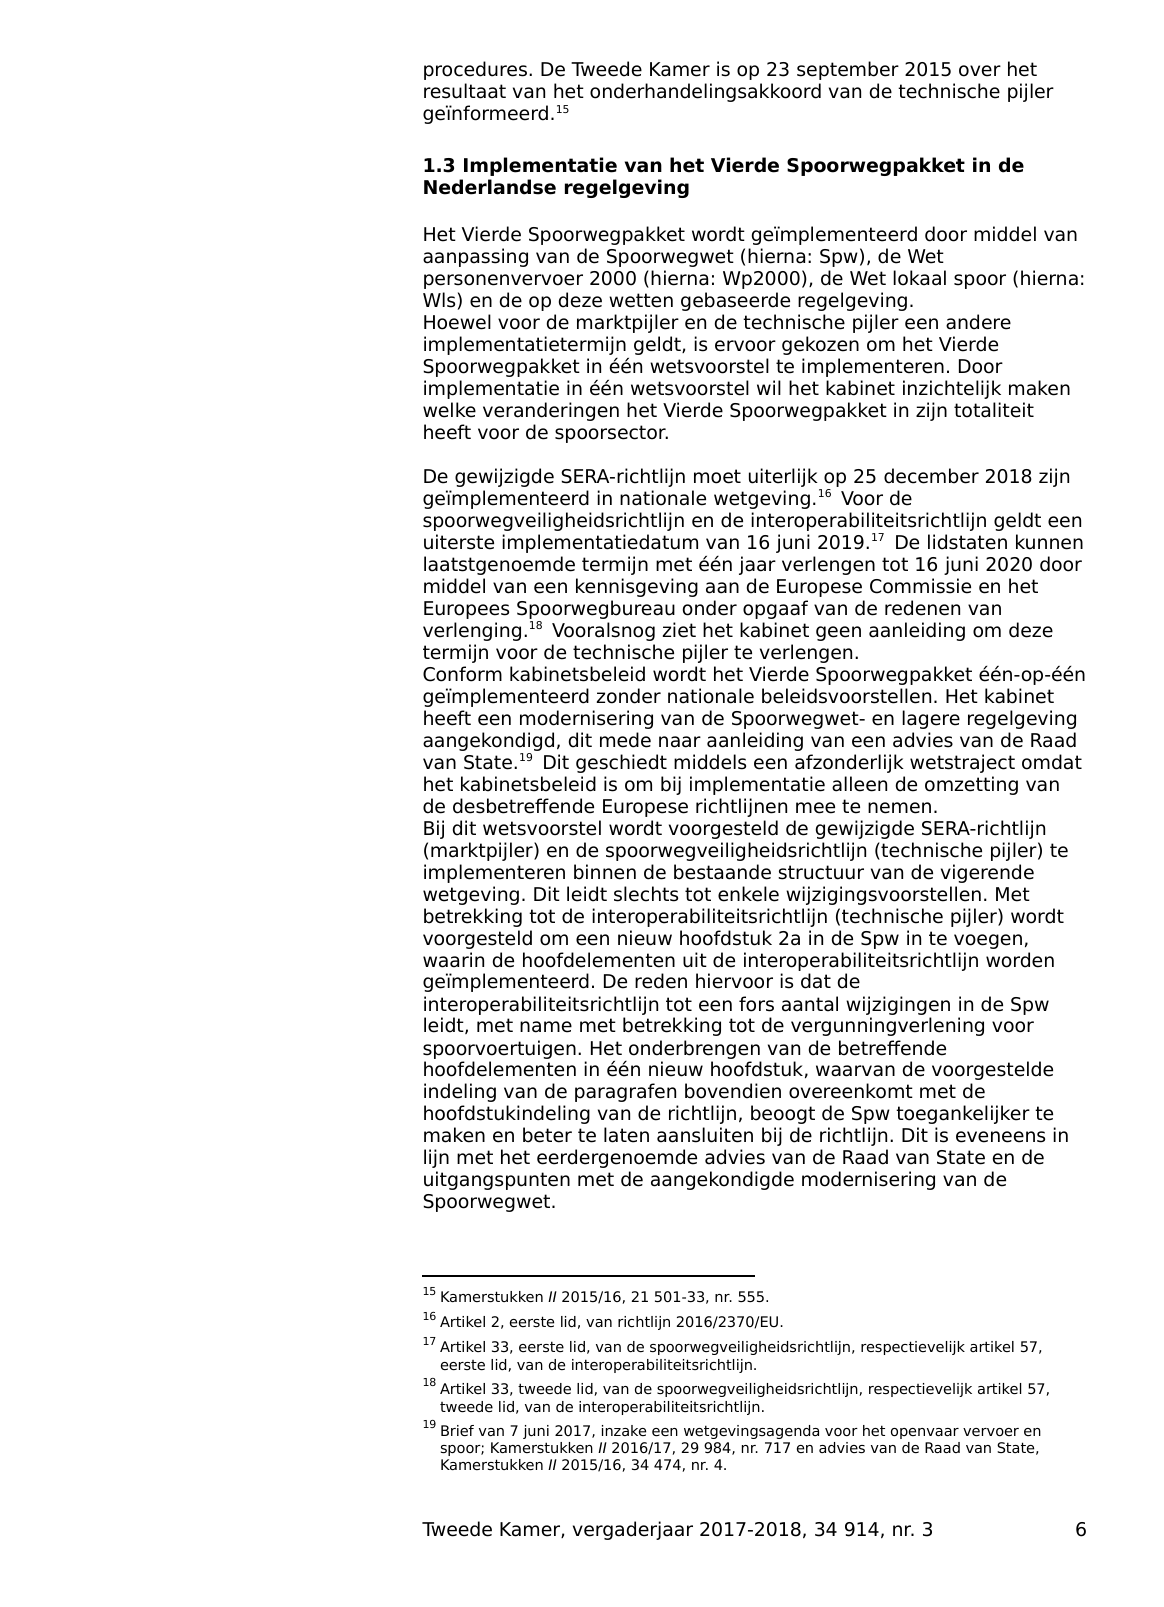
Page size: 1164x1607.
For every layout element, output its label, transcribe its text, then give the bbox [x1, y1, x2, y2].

text Kamerstukken II 2015/16, 21 501-33, nr. 555. [422, 1285, 1087, 1307]
text De gewijzigde SERA-richtlijn moet uiterlijk op 25 december 2018 zijn geïmplementeerd in nationale wetgeving. Voor de spoorwegveiligheidsrichtlijn en de interoperabiliteitsrichtlijn geldt een uiterste implementatiedatum van 16 juni 2019. De lidstaten kunnen laatstgenoemde termijn met één jaar verlengen tot 16 juni 2020 door middel van een kennisgeving aan de Europese Commissie en het Europees Spoorwegbureau onder opgaaf van de redenen van verlenging. Vooralsnog ziet het kabinet geen aanleiding om deze termijn voor de technische pijler te verlengen. [422, 466, 1087, 664]
text Brief van 7 juni 2017, inzake een wetgevingsagenda voor het openvaar vervoer en spoor; Kamerstukken II 2016/17, 29 984, nr. 717 en advies van de Raad van State, Kamerstukken II 2015/16, 34 474, nr. 4. [422, 1418, 1087, 1474]
text Hoewel voor de marktpijler en de technische pijler een andere implementatietermijn geldt, is ervoor gekozen om het Vierde Spoorwegpakket in één wetsvoorstel te implementeren. Door implementatie in één wetsvoorstel wil het kabinet inzichtelijk maken welke veranderingen het Vierde Spoorwegpakket in zijn totaliteit heeft voor de spoorsector. [422, 312, 1087, 444]
text Het Vierde Spoorwegpakket wordt geïmplementeerd door middel van aanpassing van de Spoorwegwet (hierna: Spw), de Wet personenvervoer 2000 (hierna: Wp2000), de Wet lokaal spoor (hierna: Wls) en de op deze wetten gebaseerde regelgeving. [422, 224, 1087, 312]
text Bij dit wetsvoorstel wordt voorgesteld de gewijzigde SERA-richtlijn (marktpijler) en de spoorwegveiligheidsrichtlijn (technische pijler) te implementeren binnen de bestaande structuur van de vigerende wetgeving. Dit leidt slechts tot enkele wijzigingsvoorstellen. Met betrekking tot de interoperabiliteitsrichtlijn (technische pijler) wordt voorgesteld om een nieuw hoofdstuk 2a in de Spw in te voegen, waarin de hoofdelementen uit de interoperabiliteitsrichtlijn worden geïmplementeerd. De reden hiervoor is dat de interoperabiliteitsrichtlijn tot een fors aantal wijzigingen in de Spw leidt, met name met betrekking tot de vergunningverlening voor spoorvoertuigen. Het onderbrengen van de betreffende hoofdelementen in één nieuw hoofdstuk, waarvan de voorgestelde indeling van de paragrafen bovendien overeenkomt met de hoofdstukindeling van de richtlijn, beoogt de Spw toegankelijker te maken en beter te laten aansluiten bij de richtlijn. Dit is eveneens in lijn met het eerdergenoemde advies van de Raad van State en de uitgangspunten met de aangekondigde modernisering van de Spoorwegwet. [422, 818, 1087, 1213]
subtitle 1.3 Implementatie van het Vierde Spoorwegpakket in de Nederlandse regelgeving [422, 155, 1087, 199]
text Artikel 33, tweede lid, van de spoorwegveiligheidsrichtlijn, respectievelijk artikel 57, tweede lid, van de interoperabiliteitsrichtlijn. [422, 1377, 1087, 1416]
text Conform kabinetsbeleid wordt het Vierde Spoorwegpakket één-op-één geïmplementeerd zonder nationale beleidsvoorstellen. Het kabinet heeft een modernisering van de Spoorwegwet- en lagere regelgeving aangekondigd, dit mede naar aanleiding van een advies van de Raad van State. Dit geschiedt middels een afzonderlijk wetstraject omdat het kabinetsbeleid is om bij implementatie alleen de omzetting van de desbetreffende Europese richtlijnen mee te nemen. [422, 664, 1087, 818]
text Artikel 33, eerste lid, van de spoorwegveiligheidsrichtlijn, respectievelijk artikel 57, eerste lid, van de interoperabiliteitsrichtlijn. [422, 1335, 1087, 1374]
text procedures. De Tweede Kamer is op 23 september 2015 over het resultaat van het onderhandelingsakkoord van de technische pijler geïnformeerd. [422, 59, 1087, 125]
text Artikel 2, eerste lid, van richtlijn 2016/2370/EU. [422, 1310, 1087, 1332]
